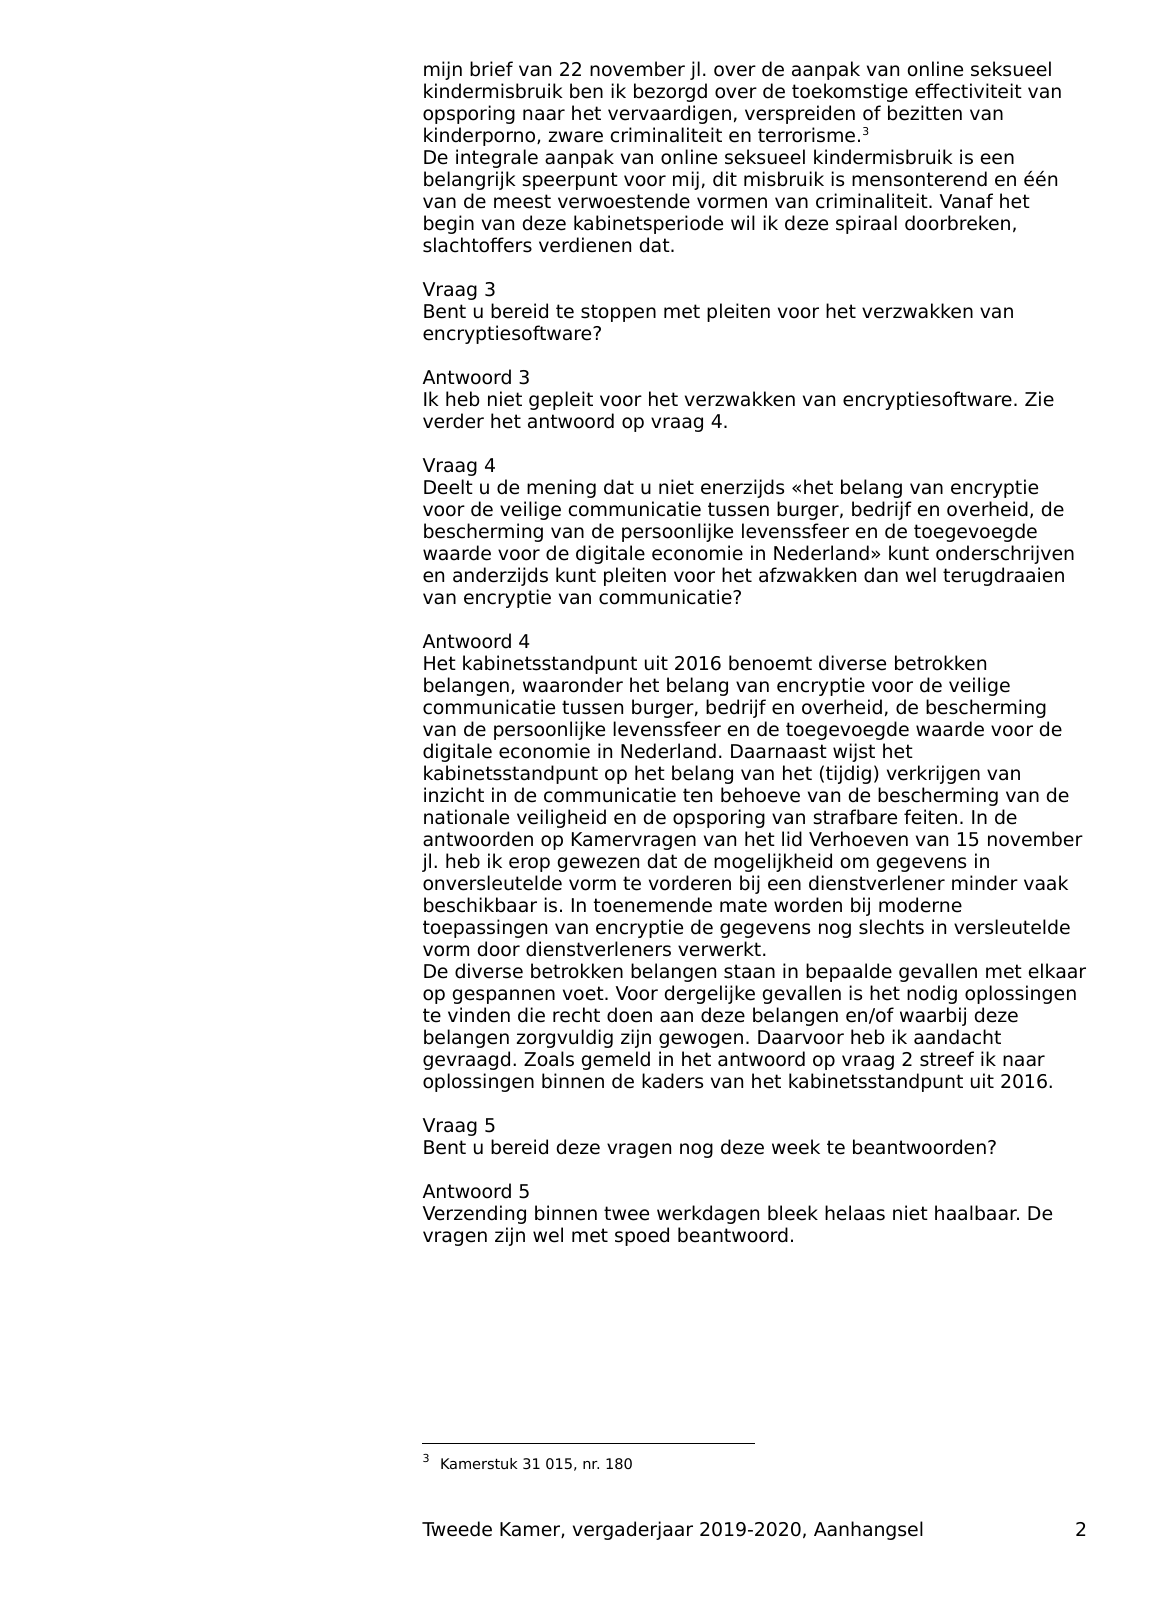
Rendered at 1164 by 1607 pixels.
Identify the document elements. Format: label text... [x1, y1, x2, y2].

text mijn brief van 22 november jl. over de aanpak van online seksueel kindermisbruik ben ik bezorgd over de toekomstige effectiviteit van opsporing naar het vervaardigen, verspreiden of bezitten van kinderporno, zware criminaliteit en terrorisme. [422, 59, 1087, 147]
text Vraag 5 [422, 1115, 1087, 1137]
text Bent u bereid te stoppen met pleiten voor het verzwakken van encryptiesoftware? [422, 301, 1087, 345]
text Antwoord 4 [422, 631, 1087, 653]
text Deelt u de mening dat u niet enerzijds «het belang van encryptie voor de veilige communicatie tussen burger, bedrijf en overheid, de bescherming van de persoonlijke levenssfeer en de toegevoegde waarde voor de digitale economie in Nederland» kunt onderschrijven en anderzijds kunt pleiten voor het afzwakken dan wel terugdraaien van encryptie van communicatie? [422, 477, 1087, 609]
text De integrale aanpak van online seksueel kindermisbruik is een belangrijk speerpunt voor mij, dit misbruik is mensonterend en één van de meest verwoestende vormen van criminaliteit. Vanaf het begin van deze kabinetsperiode wil ik deze spiraal doorbreken, slachtoffers verdienen dat. [422, 147, 1087, 257]
text De diverse betrokken belangen staan in bepaalde gevallen met elkaar op gespannen voet. Voor dergelijke gevallen is het nodig oplossingen te vinden die recht doen aan deze belangen en/of waarbij deze belangen zorgvuldig zijn gewogen. Daarvoor heb ik aandacht gevraagd. Zoals gemeld in het antwoord op vraag 2 streef ik naar oplossingen binnen de kaders van het kabinetsstandpunt uit 2016. [422, 961, 1087, 1093]
text Bent u bereid deze vragen nog deze week te beantwoorden? [422, 1137, 1087, 1159]
text Verzending binnen twee werkdagen bleek helaas niet haalbaar. De vragen zijn wel met spoed beantwoord. [422, 1203, 1087, 1247]
text Antwoord 5 [422, 1181, 1087, 1203]
text Het kabinetsstandpunt uit 2016 benoemt diverse betrokken belangen, waaronder het belang van encryptie voor de veilige communicatie tussen burger, bedrijf en overheid, de bescherming van de persoonlijke levenssfeer en de toegevoegde waarde voor de digitale economie in Nederland. Daarnaast wijst het kabinetsstandpunt op het belang van het (tijdig) verkrijgen van inzicht in de communicatie ten behoeve van de bescherming van de nationale veiligheid en de opsporing van strafbare feiten. In de antwoorden op Kamervragen van het lid Verhoeven van 15 november jl. heb ik erop gewezen dat de mogelijkheid om gegevens in onversleutelde vorm te vorderen bij een dienstverlener minder vaak beschikbaar is. In toenemende mate worden bij moderne toepassingen van encryptie de gegevens nog slechts in versleutelde vorm door dienstverleners verwerkt. [422, 653, 1087, 961]
text Vraag 4 [422, 455, 1087, 477]
text Ik heb niet gepleit voor het verzwakken van encryptiesoftware. Zie verder het antwoord op vraag 4. [422, 389, 1087, 433]
text Kamerstuk 31 015, nr. 180 [422, 1452, 1087, 1474]
text Vraag 3 [422, 279, 1087, 301]
text Antwoord 3 [422, 367, 1087, 389]
